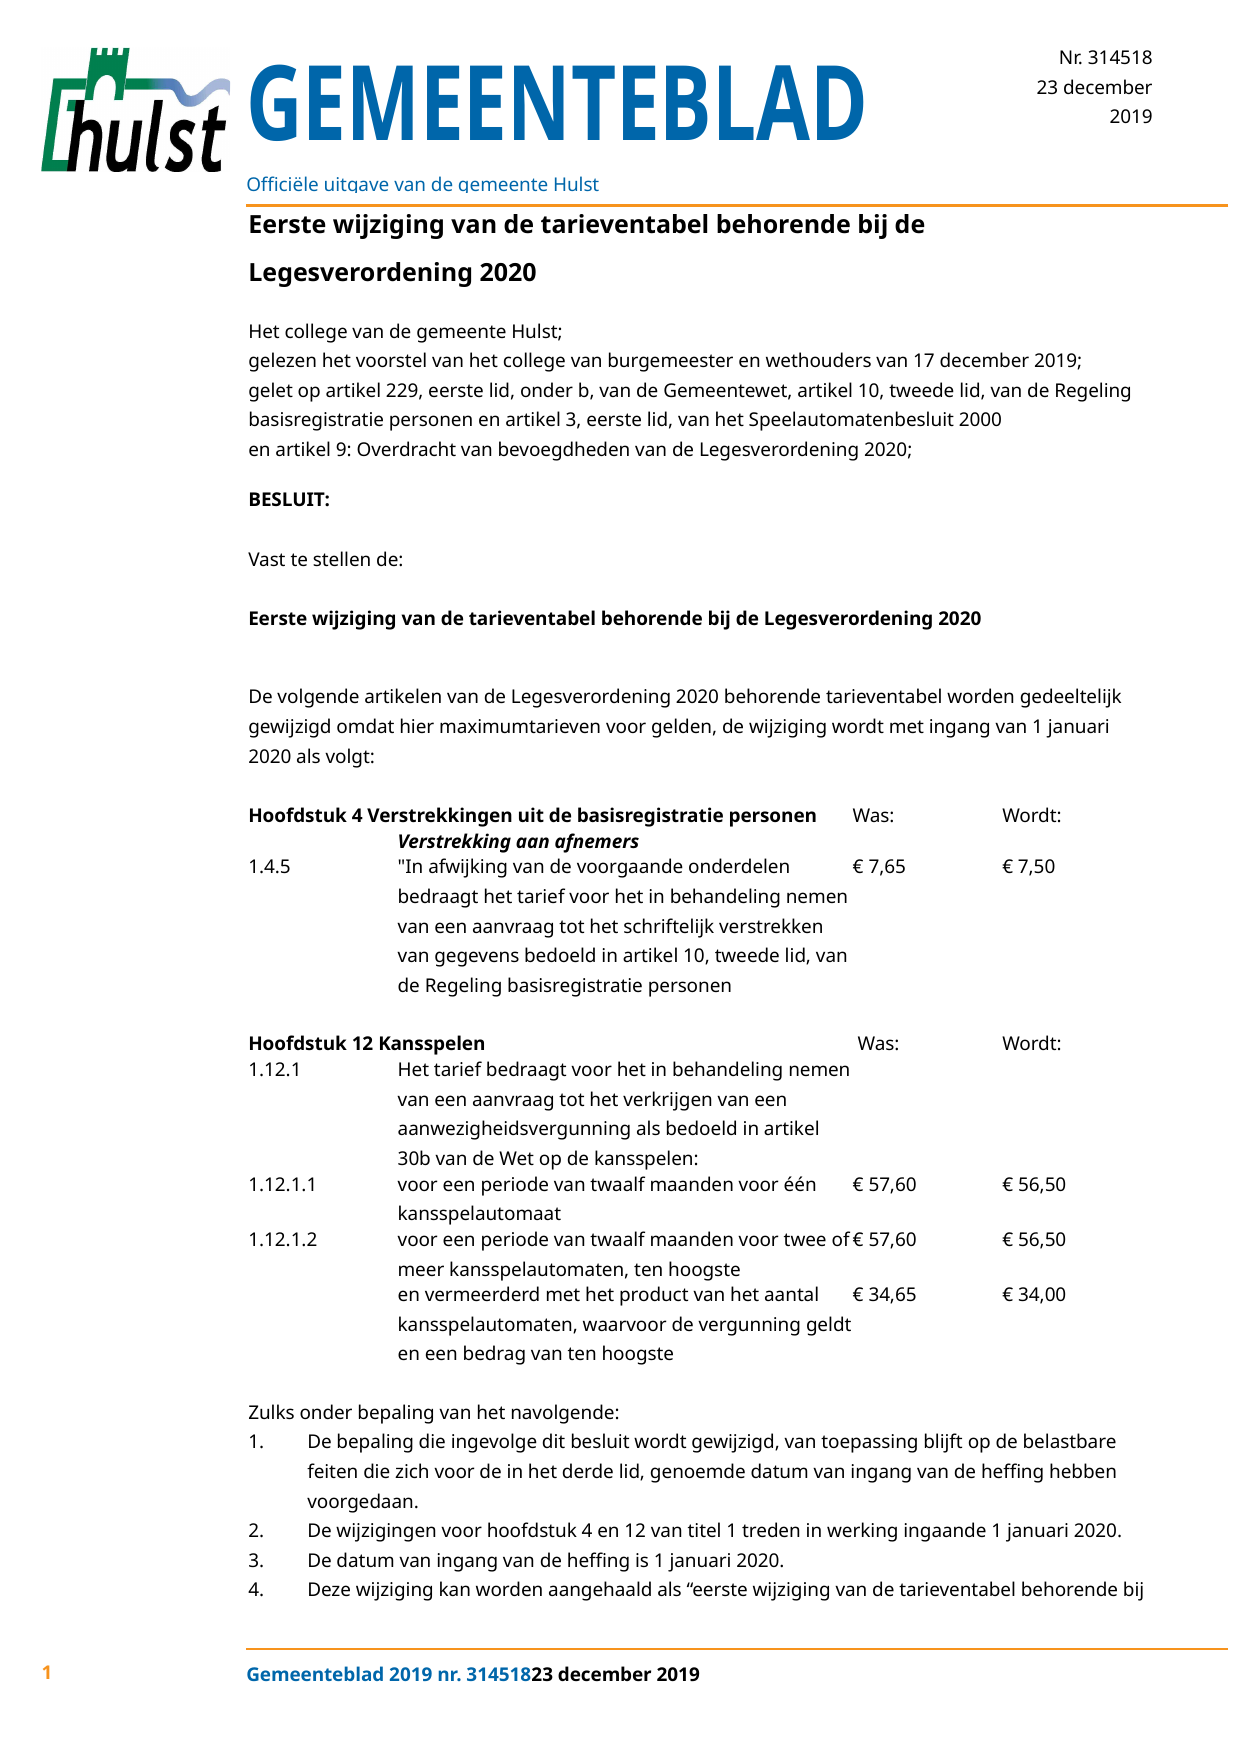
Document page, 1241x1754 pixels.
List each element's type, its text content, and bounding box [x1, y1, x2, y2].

picture [41, 47, 231, 172]
table_cell 1.4.5 [248, 854, 397, 998]
table_cell Verstrekking aan afnemers [398, 828, 852, 854]
text De volgende artikelen van de Legesverordening 2020 behorende tarieventabel worden gedeeltelijk gewijzigd omdat hier maximumtarieven voor gelden, de wijziging wordt met ingang van 1 januari 2020 als volgt: [248, 684, 1152, 769]
table_cell "In afwijking van de voorgaande onderdelen bedraagt het tarief voor het in behandeling nemen van een aanvraag tot het schriftelijk verstrekken van gegevens bedoeld in artikel 10, tweede lid, van de Regeling basisregistratie personen [398, 854, 852, 998]
table_header Was: [853, 1031, 1002, 1056]
table_cell [853, 1056, 1002, 1171]
text Eerste wijziging van de tarieventabel behorende bij de Legesverordening 2020 [248, 605, 1152, 631]
table_cell en vermeerderd met het product van het aantal kansspelautomaten, waarvoor de vergunning geldt en een bedrag van ten hoogste [398, 1281, 852, 1366]
table_cell voor een periode van twaalf maanden voor twee of meer kansspelautomaten, ten hoogste [398, 1226, 852, 1281]
table_cell € 57,60 [853, 1226, 1002, 1281]
table_cell 1.12.1.1 [248, 1171, 397, 1226]
text Het college van de gemeente Hulst; [248, 318, 1152, 344]
table_header Wordt: [1002, 1031, 1152, 1056]
table_cell € 7,50 [1002, 854, 1152, 998]
list De bepaling die ingevolge dit besluit wordt gewijzigd, van toepassing blijft op de belastbare feiten die zich voor de in het derde lid, genoemde datum van ingang van de heffing hebben voorgedaan. [248, 1429, 1152, 1514]
text Vast te stellen de: [248, 546, 1152, 571]
text en artikel 9: Overdracht van bevoegdheden van de Legesverordening 2020; [248, 436, 1152, 462]
text gelezen het voorstel van het college van burgemeester en wethouders van 17 december 2019; [248, 347, 1152, 373]
table_header Was: [853, 802, 1002, 828]
table_cell 1.12.1.2 [248, 1226, 397, 1281]
text Zulks onder bepaling van het navolgende: [248, 1399, 1152, 1425]
table_cell 1.12.1 [248, 1056, 397, 1171]
table_cell € 57,60 [853, 1171, 1002, 1226]
table_header Hoofdstuk 4 Verstrekkingen uit de basisregistratie personen [248, 802, 852, 828]
text Eerste wijziging van de tarieventabel behorende bij de Legesverordening 2020 [248, 207, 1152, 288]
table_cell [853, 828, 1002, 854]
table_cell voor een periode van twaalf maanden voor één kansspelautomaat [398, 1171, 852, 1226]
text gelet op artikel 229, eerste lid, onder b, van de Gemeentewet, artikel 10, tweede lid, van de Regeling basisregistratie personen en artikel 3, eerste lid, van het Speelautomatenbesluit 2000 [248, 377, 1152, 432]
table_cell Het tarief bedraagt voor het in behandeling nemen van een aanvraag tot het verkrijgen van een aanwezigheidsvergunning als bedoeld in artikel 30b van de Wet op de kansspelen: [398, 1056, 852, 1171]
table_cell [1002, 1056, 1152, 1171]
table_header Hoofdstuk 12 Kansspelen [248, 1031, 852, 1056]
table_header Wordt: [1002, 802, 1152, 828]
table_cell € 56,50 [1002, 1171, 1152, 1226]
text BESLUIT: [248, 487, 1152, 512]
table_cell € 34,00 [1002, 1281, 1152, 1366]
table_cell € 34,65 [853, 1281, 1002, 1366]
table_cell [1002, 828, 1152, 854]
list Deze wijziging kan worden aangehaald als “eerste wijziging van de tarieventabel behorende bij [248, 1577, 1152, 1602]
list De datum van ingang van de heffing is 1 januari 2020. [248, 1547, 1152, 1573]
table_cell [248, 1281, 397, 1366]
table_cell [248, 828, 397, 854]
table_cell € 7,65 [853, 854, 1002, 998]
table_cell € 56,50 [1002, 1226, 1152, 1281]
list De wijzigingen voor hoofdstuk 4 en 12 van titel 1 treden in werking ingaande 1 januari 2020. [248, 1517, 1152, 1543]
